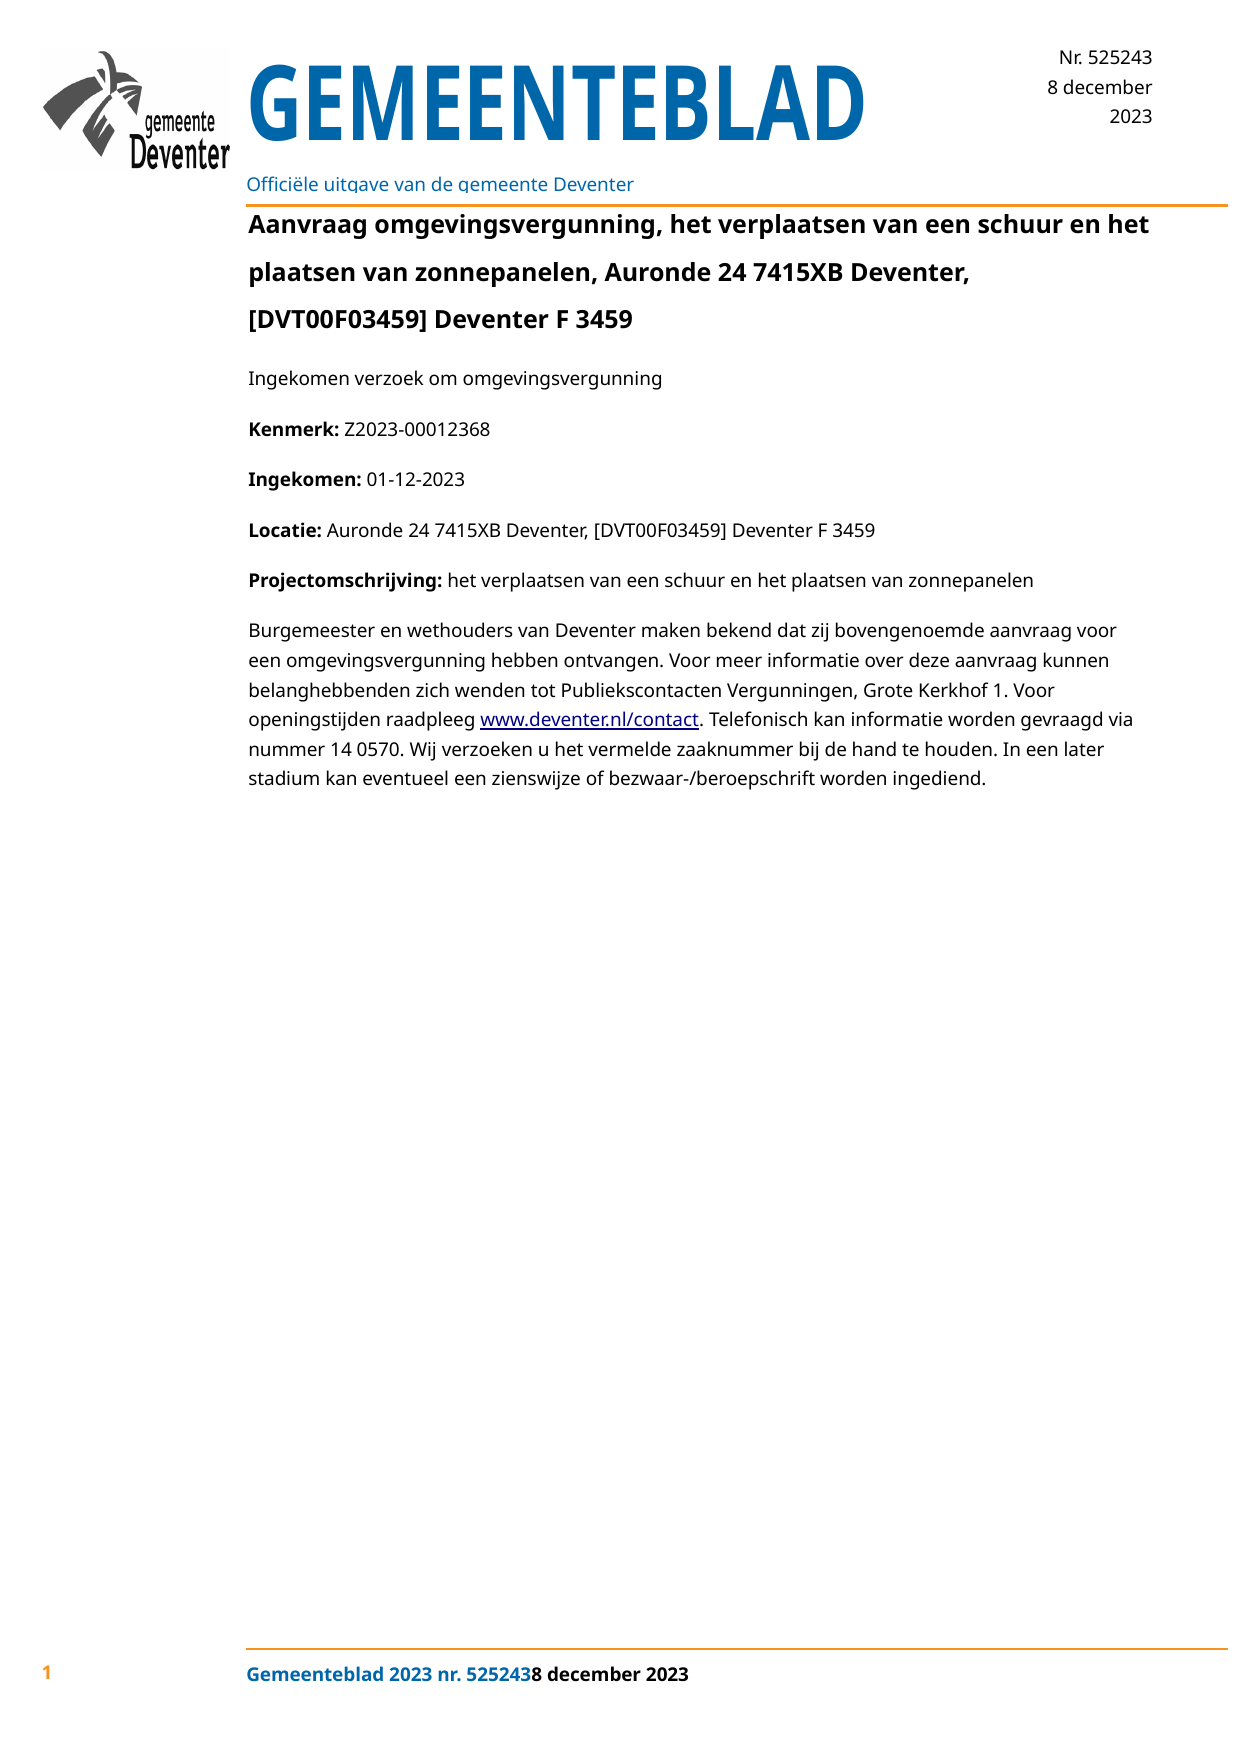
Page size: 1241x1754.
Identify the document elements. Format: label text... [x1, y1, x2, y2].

text Aanvraag omgevingsvergunning, het verplaatsen van een schuur en het plaatsen van zonnepanelen, Auronde 24 7415XB Deventer, [DVT00F03459] Deventer F 3459 [248, 207, 1152, 336]
text Ingekomen verzoek om omgevingsvergunning [248, 366, 1152, 391]
text Projectomschrijving: het verplaatsen van een schuur en het plaatsen van zonnepanelen [248, 567, 1152, 593]
text Locatie: Auronde 24 7415XB Deventer, [DVT00F03459] Deventer F 3459 [248, 517, 1152, 542]
picture [41, 47, 231, 172]
text Kenmerk: Z2023-00012368 [248, 416, 1152, 442]
text Burgemeester en wethouders van Deventer maken bekend dat zij bovengenoemde aanvraag voor een omgevingsvergunning hebben ontvangen. Voor meer informatie over deze aanvraag kunnen belanghebbenden zich wenden tot Publiekscontacten Vergunningen, Grote Kerkhof 1. Voor openingstijden raadpleeg www.deventer.nl/contact. Telefonisch kan informatie worden gevraagd via nummer 14 0570. Wij verzoeken u het vermelde zaaknummer bij de hand te houden. In een later stadium kan eventueel een zienswijze of bezwaar-/beroepschrift worden ingediend. [248, 618, 1152, 791]
text Ingekomen: 01-12-2023 [248, 466, 1152, 492]
